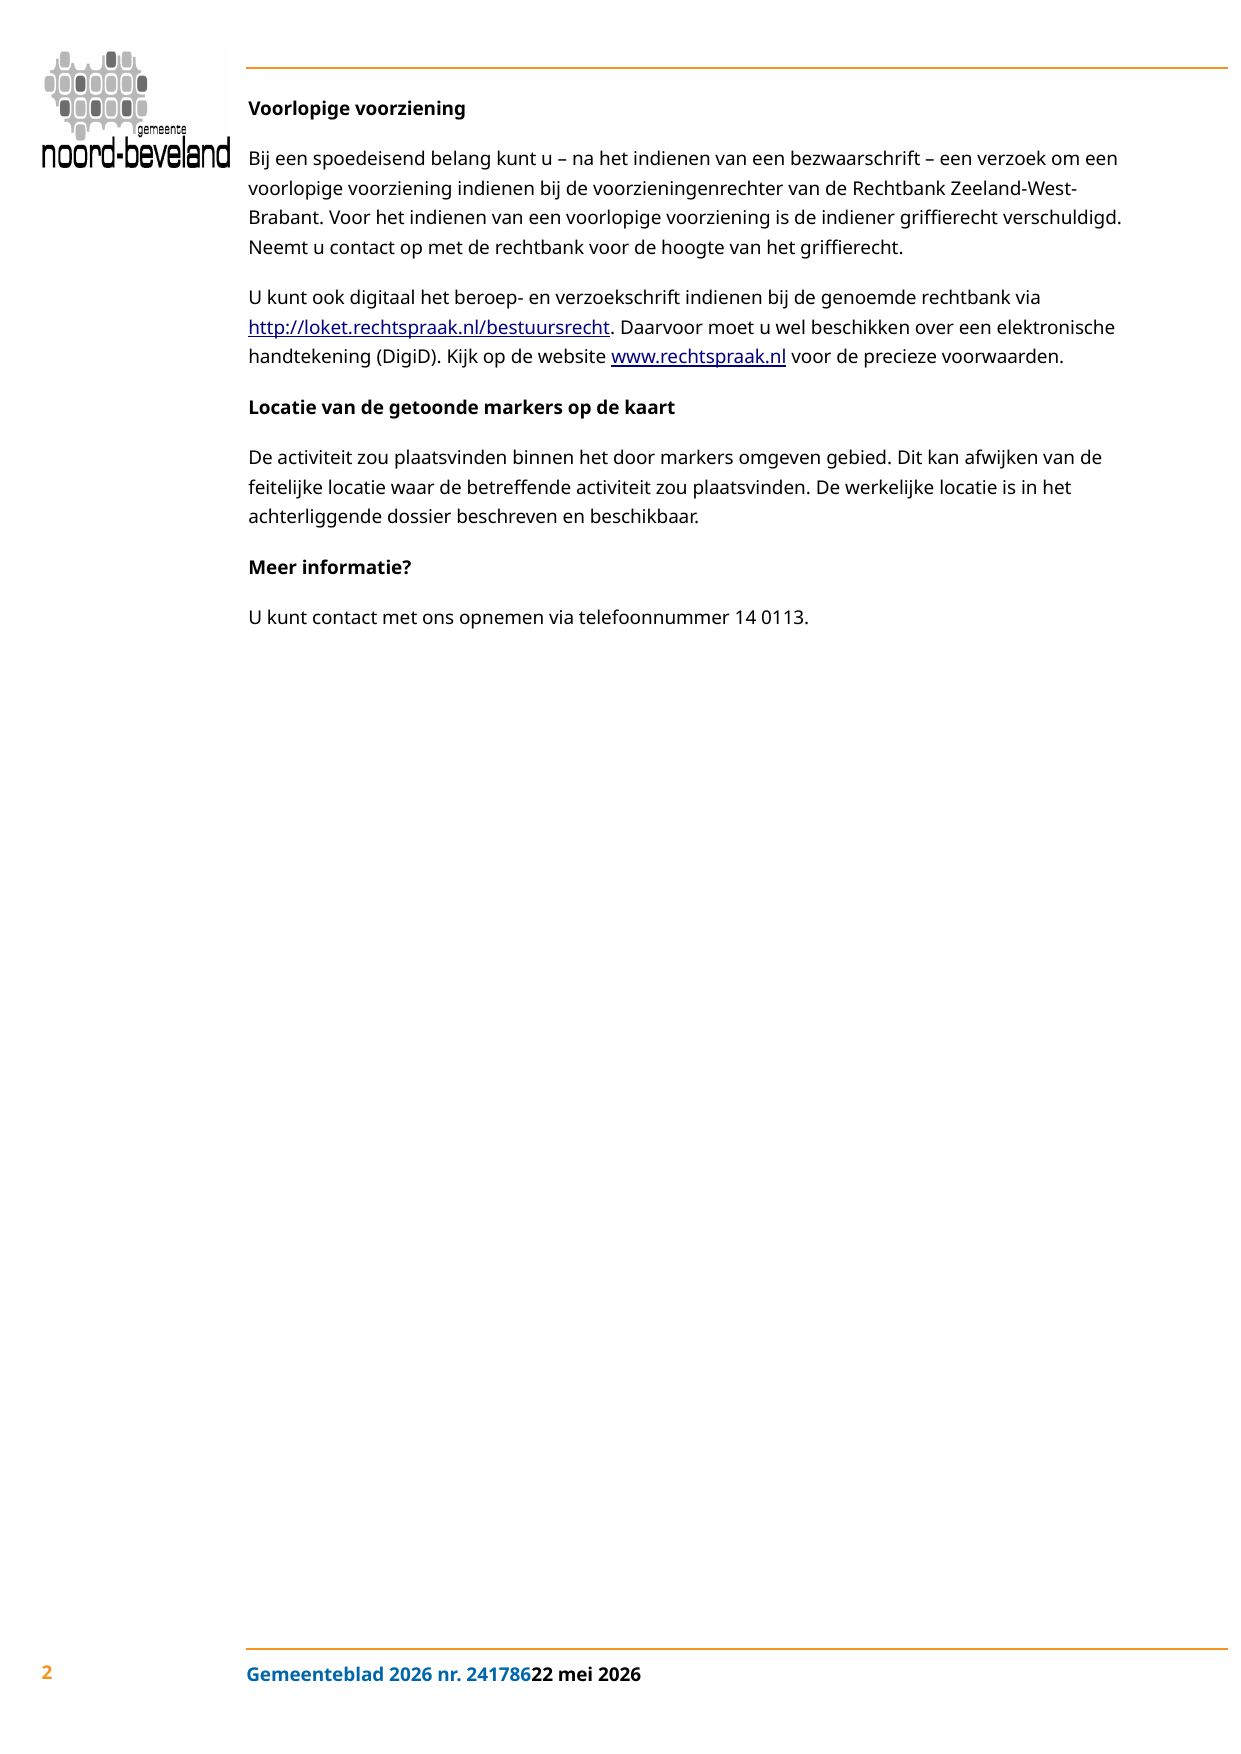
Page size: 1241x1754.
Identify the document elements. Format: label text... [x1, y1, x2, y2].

text Bij een spoedeisend belang kunt u – na het indienen van een bezwaarschrift – een verzoek om een voorlopige voorziening indienen bij de voorzieningenrechter van de Rechtbank Zeeland-West-Brabant. Voor het indienen van een voorlopige voorziening is de indiener griffierecht verschuldigd. Neemt u contact op met de rechtbank voor de hoogte van het griffierecht. [248, 145, 1152, 260]
text U kunt ook digitaal het beroep- en verzoekschrift indienen bij de genoemde rechtbank via http://loket.rechtspraak.nl/bestuursrecht. Daarvoor moet u wel beschikken over een elektronische handtekening (DigiD). Kijk op de website www.rechtspraak.nl voor de precieze voorwaarden. [248, 284, 1152, 369]
text U kunt contact met ons opnemen via telefoonnummer 14 0113. [248, 604, 1152, 630]
picture [41, 47, 231, 172]
text Locatie van de getoonde markers op de kaart [248, 394, 1152, 420]
text De activiteit zou plaatsvinden binnen het door markers omgeven gebied. Dit kan afwijken van de feitelijke locatie waar de betreffende activiteit zou plaatsvinden. De werkelijke locatie is in het achterliggende dossier beschreven en beschikbaar. [248, 444, 1152, 529]
text Voorlopige voorziening [248, 95, 1152, 121]
text Meer informatie? [248, 554, 1152, 580]
